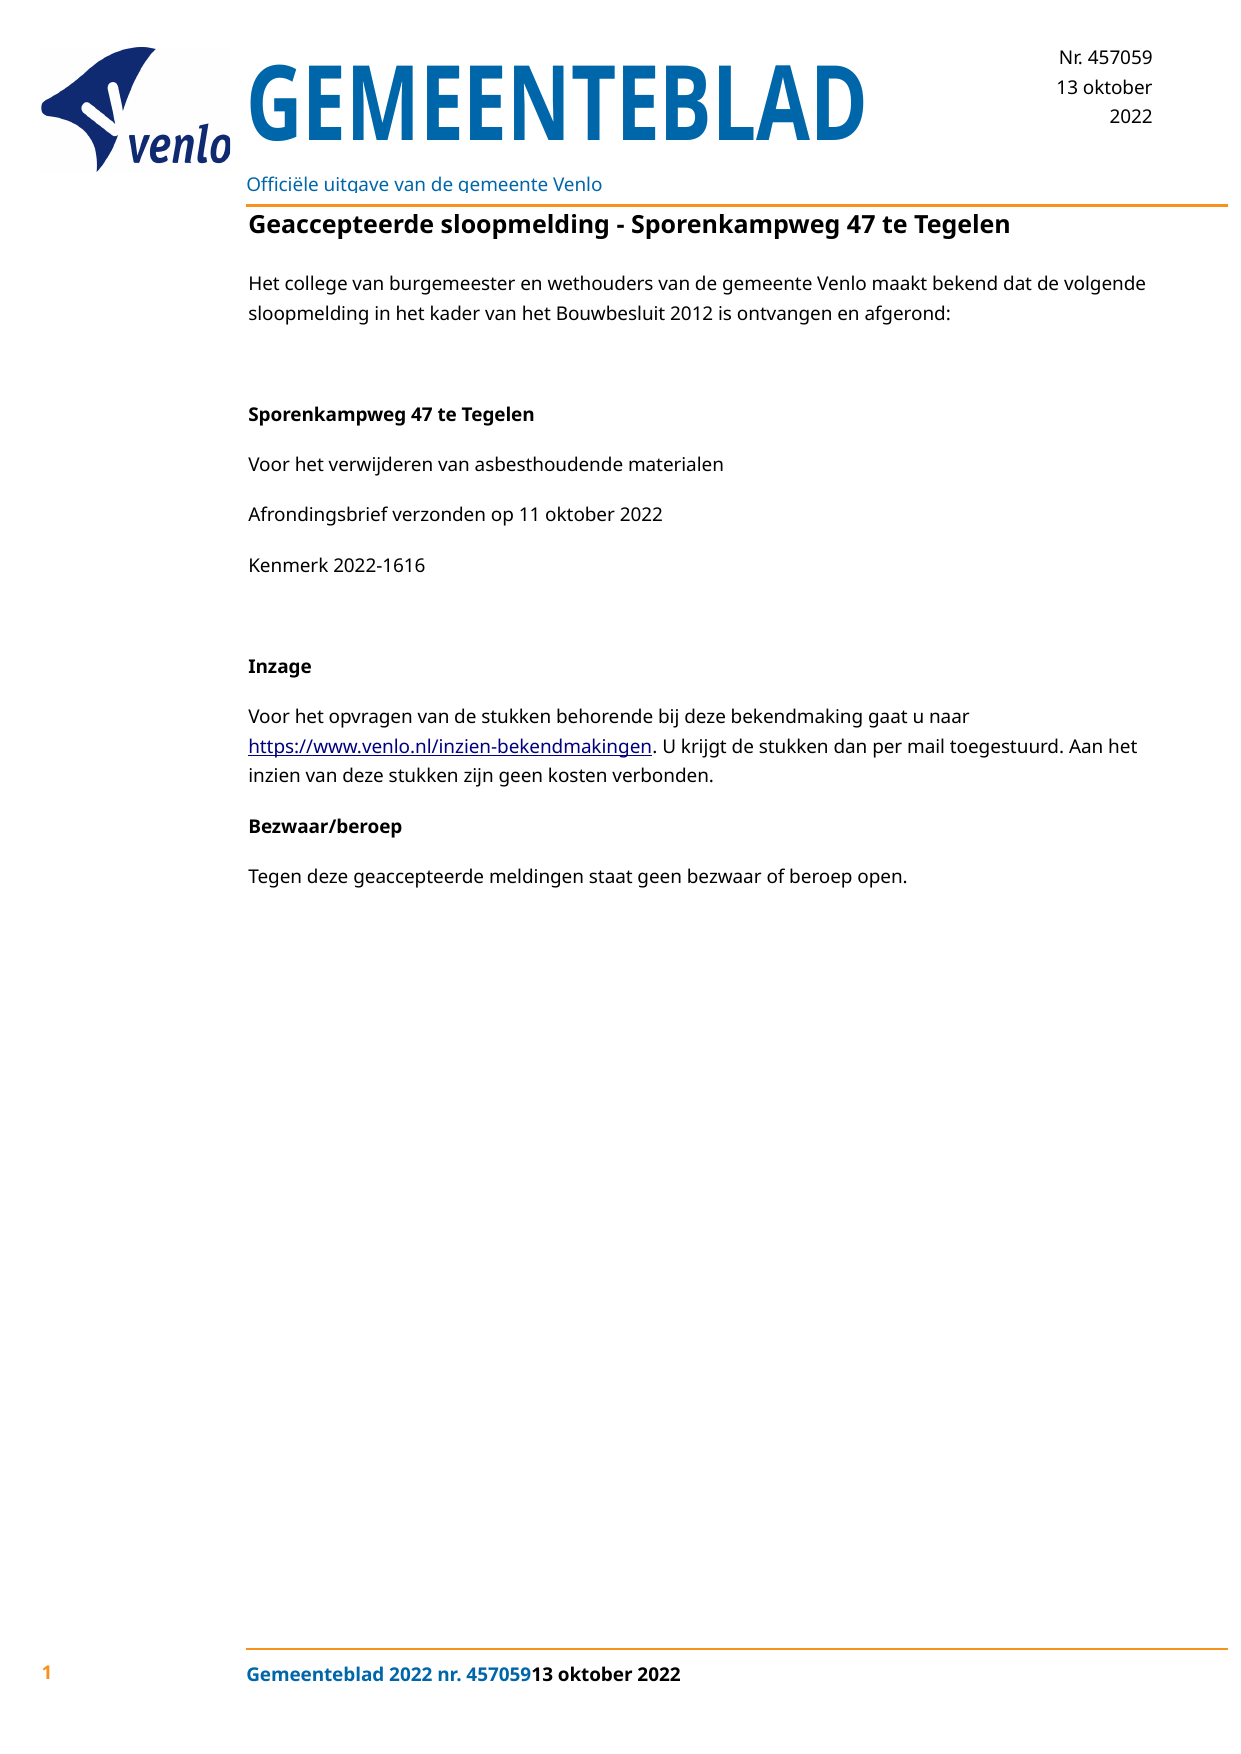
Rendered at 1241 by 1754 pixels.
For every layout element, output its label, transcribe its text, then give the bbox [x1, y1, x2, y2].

text Het college van burgemeester en wethouders van de gemeente Venlo maakt bekend dat de volgende sloopmelding in het kader van het Bouwbesluit 2012 is ontvangen en afgerond: [248, 270, 1152, 326]
picture [41, 47, 231, 172]
text Voor het verwijderen van asbesthoudende materialen [248, 451, 1152, 477]
text Bezwaar/beroep [248, 813, 1152, 838]
text Voor het opvragen van de stukken behorende bij deze bekendmaking gaat u naar https://www.venlo.nl/inzien-bekendmakingen. U krijgt de stukken dan per mail toegestuurd. Aan het inzien van deze stukken zijn geen kosten verbonden. [248, 703, 1152, 788]
text Kenmerk 2022-1616 [248, 552, 1152, 578]
text Afrondingsbrief verzonden op 11 oktober 2022 [248, 502, 1152, 527]
text Geaccepteerde sloopmelding - Sporenkampweg 47 te Tegelen [248, 207, 1152, 241]
text Sporenkampweg 47 te Tegelen [248, 401, 1152, 426]
text Inzage [248, 653, 1152, 678]
text Tegen deze geaccepteerde meldingen staat geen bezwaar of beroep open. [248, 863, 1152, 889]
